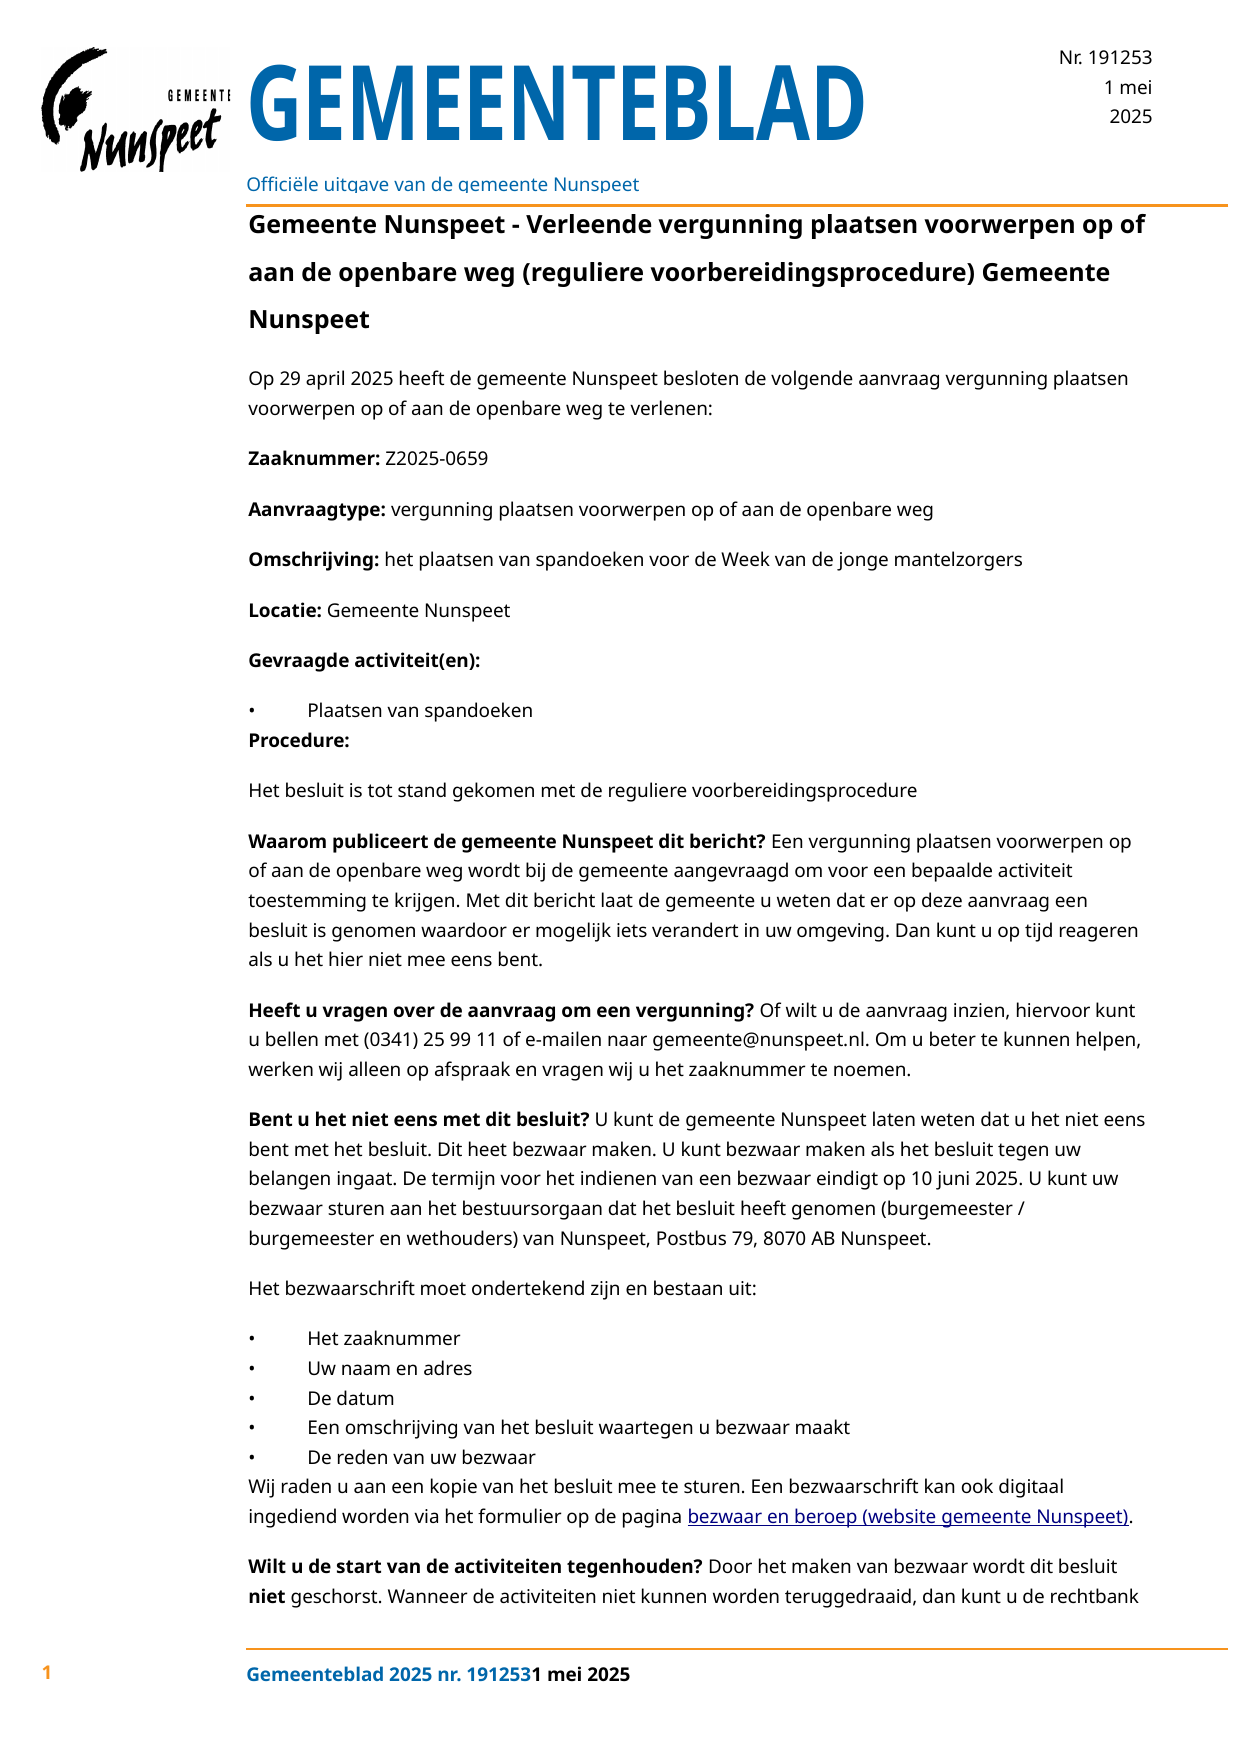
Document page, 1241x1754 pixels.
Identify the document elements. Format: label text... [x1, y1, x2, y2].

list Uw naam en adres [248, 1355, 1152, 1381]
text Wij raden u aan een kopie van het besluit mee te sturen. Een bezwaarschrift kan ook digitaal ingediend worden via het formulier op de pagina bezwaar en beroep (website gemeente Nunspeet). [248, 1473, 1152, 1529]
text Wilt u de start van de activiteiten tegenhouden? Door het maken van bezwaar wordt dit besluit niet geschorst. Wanneer de activiteiten niet kunnen worden teruggedraaid, dan kunt u de rechtbank [248, 1553, 1152, 1609]
list Het zaaknummer [248, 1326, 1152, 1351]
picture [41, 47, 231, 172]
text Zaaknummer: Z2025-0659 [248, 446, 1152, 471]
text Bent u het niet eens met dit besluit? U kunt de gemeente Nunspeet laten weten dat u het niet eens bent met het besluit. Dit heet bezwaar maken. U kunt bezwaar maken als het besluit tegen uw belangen ingaat. De termijn voor het indienen van een bezwaar eindigt op 10 juni 2025. U kunt uw bezwaar sturen aan het bestuursorgaan dat het besluit heeft genomen (burgemeester / burgemeester en wethouders) van Nunspeet, Postbus 79, 8070 AB Nunspeet. [248, 1106, 1152, 1250]
list De datum [248, 1385, 1152, 1410]
text Procedure: [248, 727, 1152, 753]
text Omschrijving: het plaatsen van spandoeken voor de Week van de jonge mantelzorgers [248, 546, 1152, 572]
list Een omschrijving van het besluit waartegen u bezwaar maakt [248, 1414, 1152, 1440]
text Aanvraagtype: vergunning plaatsen voorwerpen op of aan de openbare weg [248, 496, 1152, 522]
list Plaatsen van spandoeken [248, 698, 1152, 723]
text Gemeente Nunspeet - Verleende vergunning plaatsen voorwerpen op of aan de openbare weg (reguliere voorbereidingsprocedure) Gemeente Nunspeet [248, 207, 1152, 336]
text Het bezwaarschrift moet ondertekend zijn en bestaan uit: [248, 1275, 1152, 1301]
text Locatie: Gemeente Nunspeet [248, 597, 1152, 622]
text Gevraagde activiteit(en): [248, 647, 1152, 673]
list De reden van uw bezwaar [248, 1444, 1152, 1469]
text Op 29 april 2025 heeft de gemeente Nunspeet besloten de volgende aanvraag vergunning plaatsen voorwerpen op of aan de openbare weg te verlenen: [248, 366, 1152, 421]
text Waarom publiceert de gemeente Nunspeet dit bericht? Een vergunning plaatsen voorwerpen op of aan de openbare weg wordt bij de gemeente aangevraagd om voor een bepaalde activiteit toestemming te krijgen. Met dit bericht laat de gemeente u weten dat er op deze aanvraag een besluit is genomen waardoor er mogelijk iets verandert in uw omgeving. Dan kunt u op tijd reageren als u het hier niet mee eens bent. [248, 828, 1152, 972]
text Heeft u vragen over de aanvraag om een vergunning? Of wilt u de aanvraag inzien, hiervoor kunt u bellen met (0341) 25 99 11 of e-mailen naar gemeente@nunspeet.nl. Om u beter te kunnen helpen, werken wij alleen op afspraak en vragen wij u het zaaknummer te noemen. [248, 997, 1152, 1082]
text Het besluit is tot stand gekomen met de reguliere voorbereidingsprocedure [248, 778, 1152, 803]
